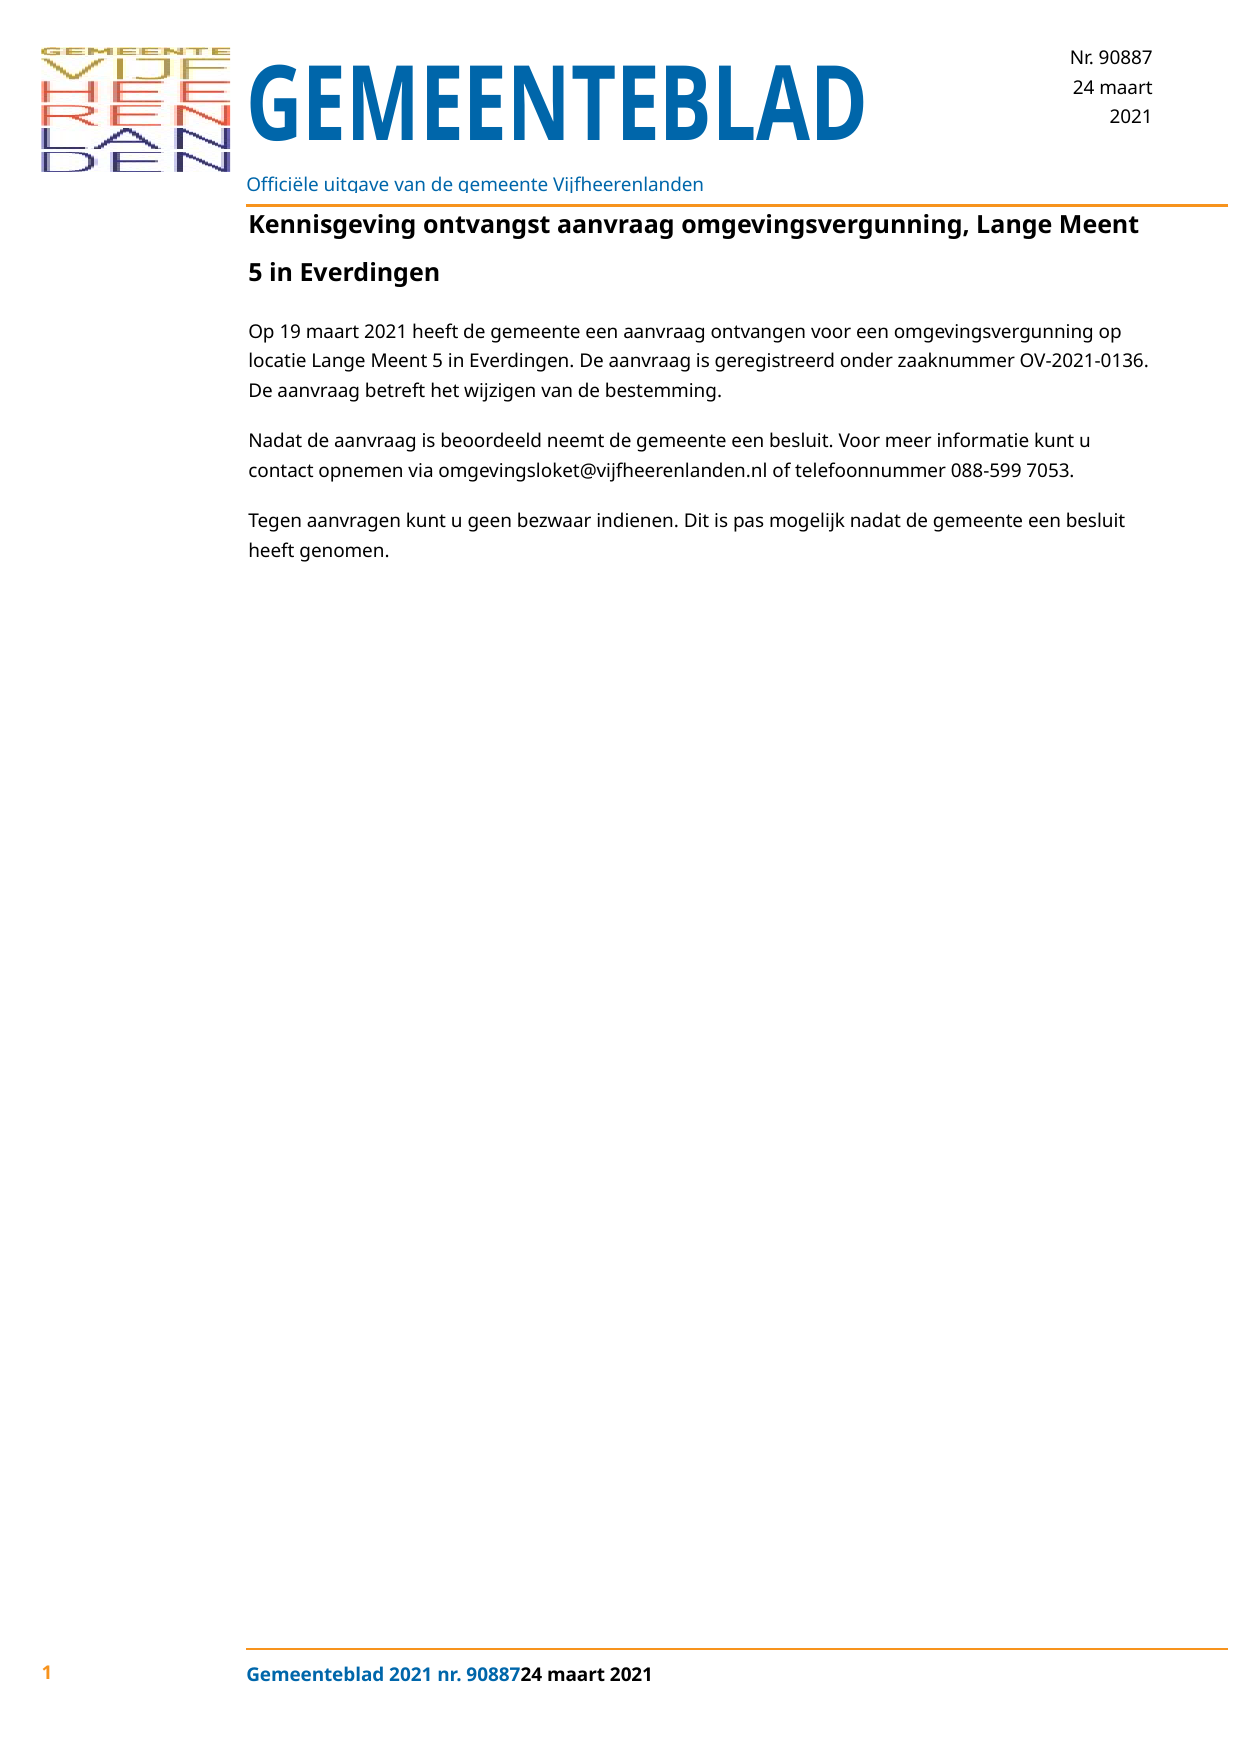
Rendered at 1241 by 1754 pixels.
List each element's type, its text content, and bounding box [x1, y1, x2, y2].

text Tegen aanvragen kunt u geen bezwaar indienen. Dit is pas mogelijk nadat de gemeente een besluit heeft genomen. [248, 507, 1152, 563]
text Op 19 maart 2021 heeft de gemeente een aanvraag ontvangen voor een omgevingsvergunning op locatie Lange Meent 5 in Everdingen. De aanvraag is geregistreerd onder zaaknummer OV-2021-0136. De aanvraag betreft het wijzigen van de bestemming. [248, 318, 1152, 403]
text Nadat de aanvraag is beoordeeld neemt de gemeente een besluit. Voor meer informatie kunt u contact opnemen via omgevingsloket@vijfheerenlanden.nl of telefoonnummer 088-599 7053. [248, 427, 1152, 483]
picture [41, 47, 231, 172]
text Kennisgeving ontvangst aanvraag omgevingsvergunning, Lange Meent 5 in Everdingen [248, 207, 1152, 288]
